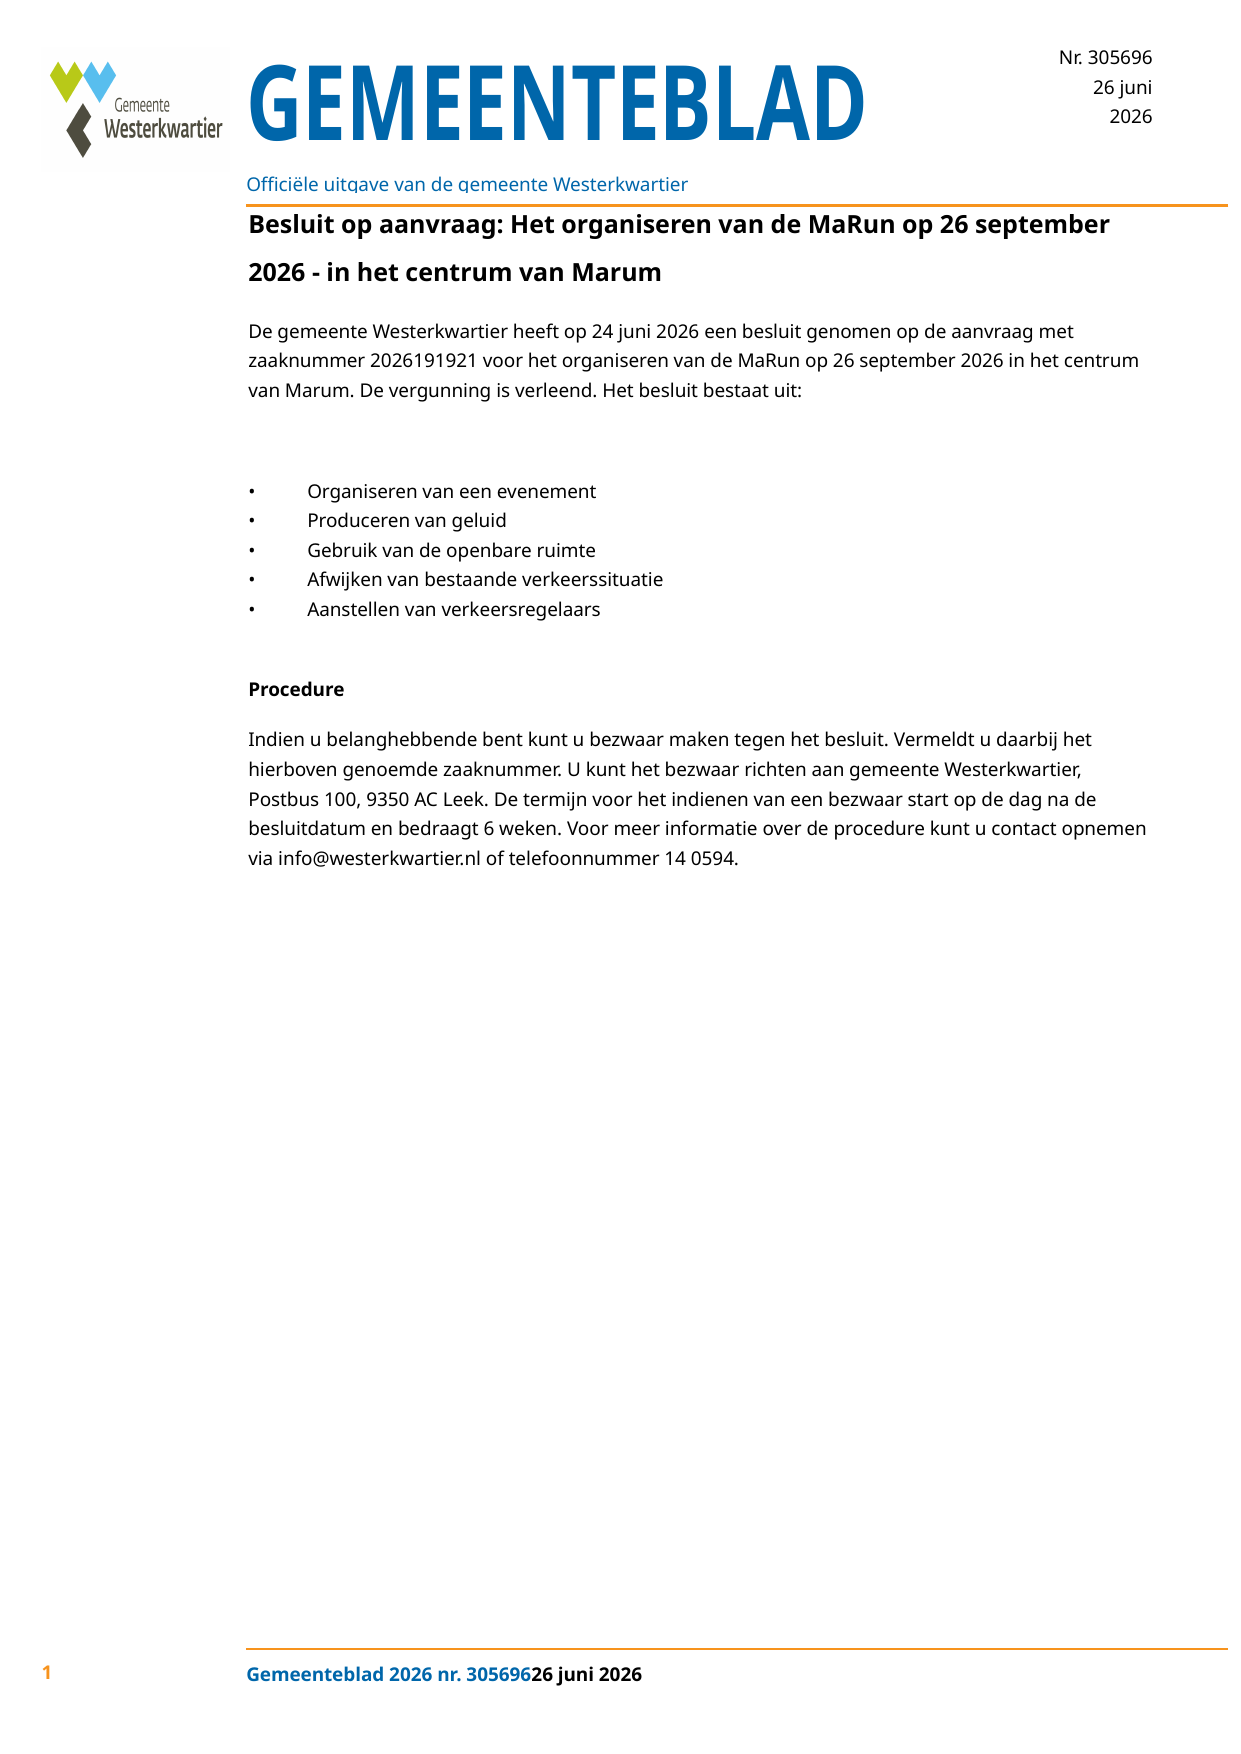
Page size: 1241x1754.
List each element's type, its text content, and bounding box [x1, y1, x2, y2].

list Afwijken van bestaande verkeerssituatie [248, 567, 1152, 592]
text Procedure [248, 676, 1152, 702]
list Aanstellen van verkeersregelaars [248, 596, 1152, 622]
list Organiseren van een evenement [248, 478, 1152, 504]
text De gemeente Westerkwartier heeft op 24 juni 2026 een besluit genomen op de aanvraag met zaaknummer 2026191921 voor het organiseren van de MaRun op 26 september 2026 in het centrum van Marum. De vergunning is verleend. Het besluit bestaat uit: [248, 318, 1152, 403]
text Indien u belanghebbende bent kunt u bezwaar maken tegen het besluit. Vermeldt u daarbij het hierboven genoemde zaaknummer. U kunt het bezwaar richten aan gemeente Westerkwartier, Postbus 100, 9350 AC Leek. De termijn voor het indienen van een bezwaar start op de dag na de besluitdatum en bedraagt 6 weken. Voor meer informatie over de procedure kunt u contact opnemen via info@westerkwartier.nl of telefoonnummer 14 0594. [248, 727, 1152, 871]
picture [41, 47, 231, 172]
list Gebruik van de openbare ruimte [248, 537, 1152, 563]
text Besluit op aanvraag: Het organiseren van de MaRun op 26 september 2026 - in het centrum van Marum [248, 207, 1152, 288]
list Produceren van geluid [248, 507, 1152, 533]
